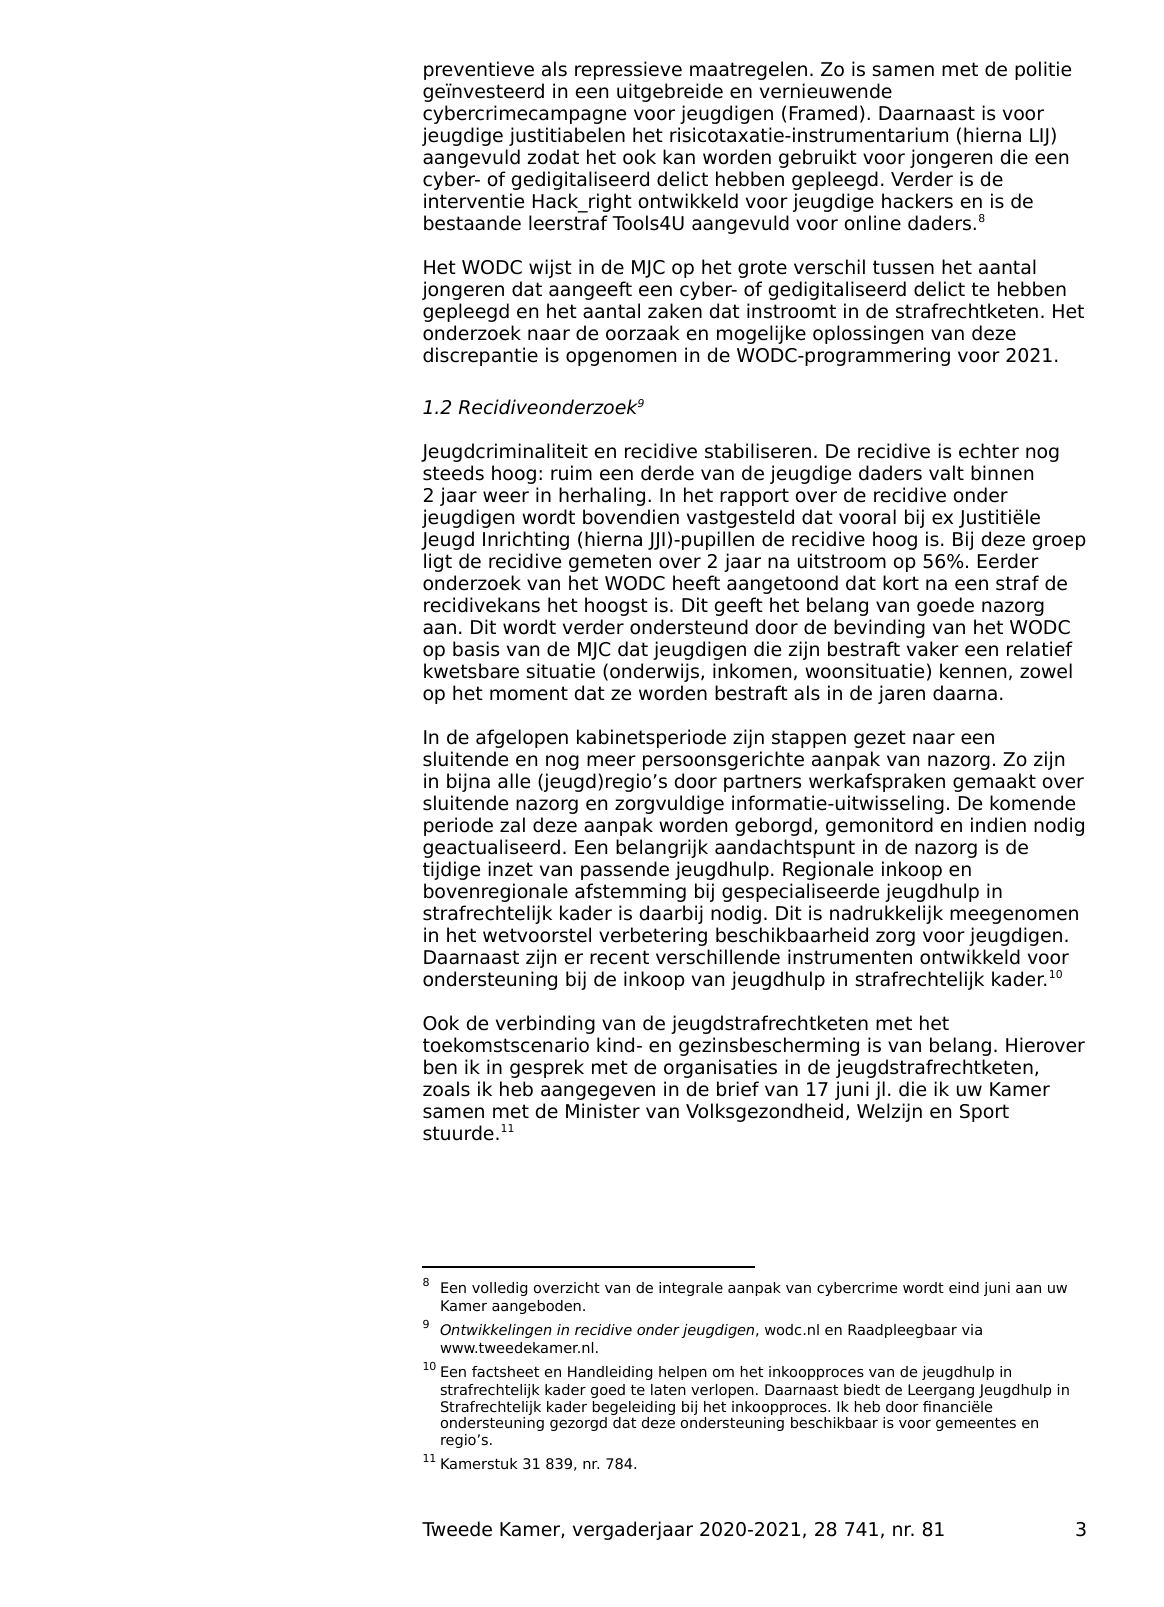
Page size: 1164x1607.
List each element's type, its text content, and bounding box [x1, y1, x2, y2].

text Een volledig overzicht van de integrale aanpak van cybercrime wordt eind juni aan uw Kamer aangeboden. [422, 1276, 1087, 1315]
text Jeugdcriminaliteit en recidive stabiliseren. De recidive is echter nog steeds hoog: ruim een derde van de jeugdige daders valt binnen 2 jaar weer in herhaling. In het rapport over de recidive onder jeugdigen wordt bovendien vastgesteld dat vooral bij ex Justitiële Jeugd Inrichting (hierna JJI)-pupillen de recidive hoog is. Bij deze groep ligt de recidive gemeten over 2 jaar na uitstroom op 56%. Eerder onderzoek van het WODC heeft aangetoond dat kort na een straf de recidivekans het hoogst is. Dit geeft het belang van goede nazorg aan. Dit wordt verder ondersteund door de bevinding van het WODC op basis van de MJC dat jeugdigen die zijn bestraft vaker een relatief kwetsbare situatie (onderwijs, inkomen, woonsituatie) kennen, zowel op het moment dat ze worden bestraft als in de jaren daarna. [422, 441, 1087, 705]
text Het WODC wijst in de MJC op het grote verschil tussen het aantal jongeren dat aangeeft een cyber- of gedigitaliseerd delict te hebben gepleegd en het aantal zaken dat instroomt in de strafrechtketen. Het onderzoek naar de oorzaak en mogelijke oplossingen van deze discrepantie is opgenomen in de WODC-programmering voor 2021. [422, 257, 1087, 367]
text Ontwikkelingen in recidive onder jeugdigen, wodc.nl en Raadpleegbaar via www.tweedekamer.nl. [422, 1318, 1087, 1357]
subtitle 1.2 Recidiveonderzoek [422, 397, 1087, 419]
text Kamerstuk 31 839, nr. 784. [422, 1452, 1087, 1474]
text preventieve als repressieve maatregelen. Zo is samen met de politie geïnvesteerd in een uitgebreide en vernieuwende cybercrimecampagne voor jeugdigen (Framed). Daarnaast is voor jeugdige justitiabelen het risicotaxatie-instrumentarium (hierna LIJ) aangevuld zodat het ook kan worden gebruikt voor jongeren die een cyber- of gedigitaliseerd delict hebben gepleegd. Verder is de interventie Hack_right ontwikkeld voor jeugdige hackers en is de bestaande leerstraf Tools4U aangevuld voor online daders. [422, 59, 1087, 235]
text Ook de verbinding van de jeugdstrafrechtketen met het toekomstscenario kind- en gezinsbescherming is van belang. Hierover ben ik in gesprek met de organisaties in de jeugdstrafrechtketen, zoals ik heb aangegeven in de brief van 17 juni jl. die ik uw Kamer samen met de Minister van Volksgezondheid, Welzijn en Sport stuurde. [422, 1013, 1087, 1145]
text Een factsheet en Handleiding helpen om het inkoopproces van de jeugdhulp in strafrechtelijk kader goed te laten verlopen. Daarnaast biedt de Leergang Jeugdhulp in Strafrechtelijk kader begeleiding bij het inkoopproces. Ik heb door financiële ondersteuning gezorgd dat deze ondersteuning beschikbaar is voor gemeentes en regio’s. [422, 1360, 1087, 1449]
text In de afgelopen kabinetsperiode zijn stappen gezet naar een sluitende en nog meer persoonsgerichte aanpak van nazorg. Zo zijn in bijna alle (jeugd)regio’s door partners werkafspraken gemaakt over sluitende nazorg en zorgvuldige informatie-uitwisseling. De komende periode zal deze aanpak worden geborgd, gemonitord en indien nodig geactualiseerd. Een belangrijk aandachtspunt in de nazorg is de tijdige inzet van passende jeugdhulp. Regionale inkoop en bovenregionale afstemming bij gespecialiseerde jeugdhulp in strafrechtelijk kader is daarbij nodig. Dit is nadrukkelijk meegenomen in het wetvoorstel verbetering beschikbaarheid zorg voor jeugdigen. Daarnaast zijn er recent verschillende instrumenten ontwikkeld voor ondersteuning bij de inkoop van jeugdhulp in strafrechtelijk kader. [422, 727, 1087, 991]
